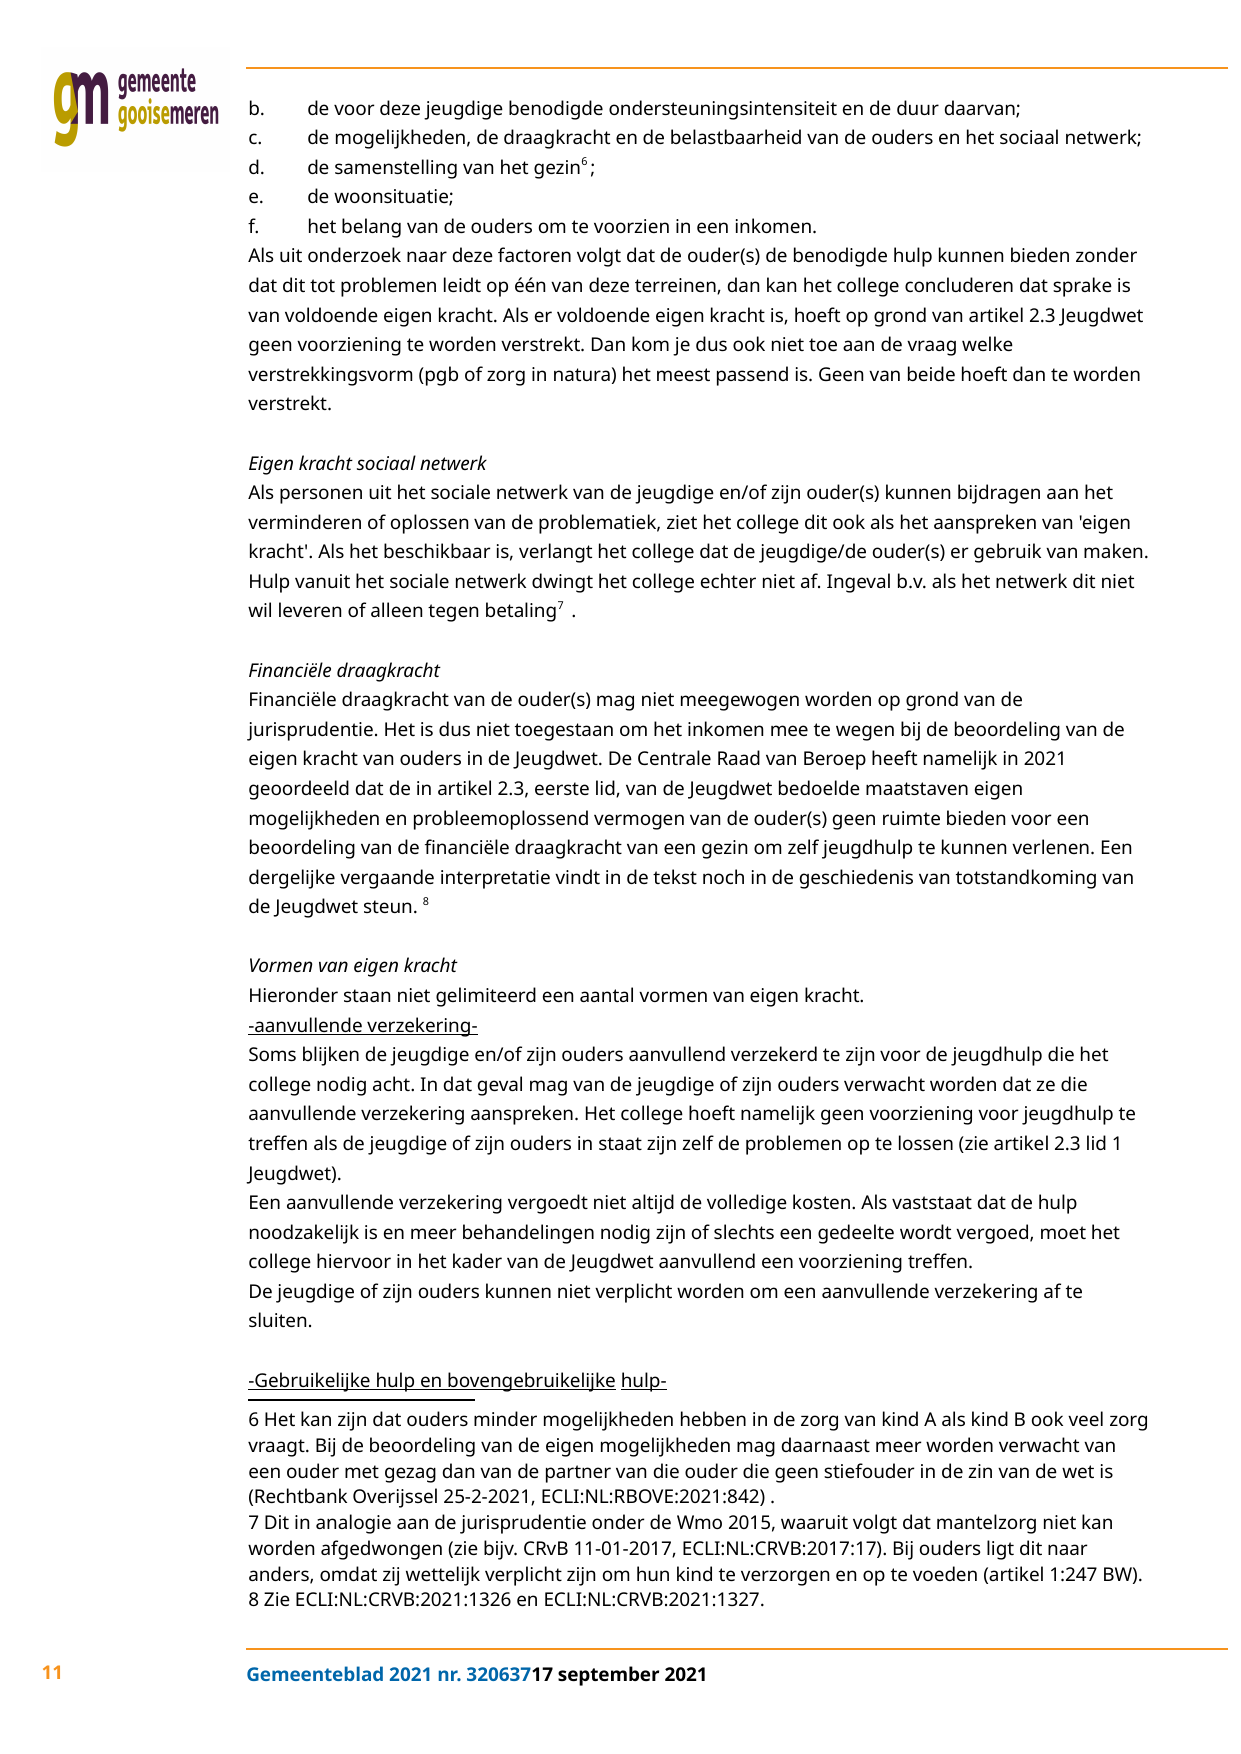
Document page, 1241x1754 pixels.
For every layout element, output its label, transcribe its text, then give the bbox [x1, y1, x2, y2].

text Dit in analogie aan de jurisprudentie onder de Wmo 2015, waaruit volgt dat mantelzorg niet kan worden afgedwongen (zie bijv. CRvB 11-01-2017, ECLI:NL:CRVB:2017:17). Bij ouders ligt dit naar anders, omdat zij wettelijk verplicht zijn om hun kind te verzorgen en op te voeden (artikel 1:247 BW). [248, 1509, 1152, 1586]
text Eigen kracht sociaal netwerk [248, 450, 1152, 476]
text -Gebruikelijke hulp en bovengebruikelijke hulp- [248, 1367, 1152, 1393]
list de voor deze jeugdige benodigde ondersteuningsintensiteit en de duur daarvan; [248, 95, 1152, 121]
picture [41, 47, 231, 172]
text Financiële draagkracht [248, 657, 1152, 683]
text De jeugdige of zijn ouders kunnen niet verplicht worden om een aanvullende verzekering af te sluiten. [248, 1278, 1152, 1333]
list het belang van de ouders om te voorzien in een inkomen. [248, 213, 1152, 239]
list de mogelijkheden, de draagkracht en de belastbaarheid van de ouders en het sociaal netwerk; [248, 124, 1152, 150]
text Financiële draagkracht van de ouder(s) mag niet meegewogen worden op grond van de jurisprudentie. Het is dus niet toegestaan om het inkomen mee te wegen bij de beoordeling van de eigen kracht van ouders in de Jeugdwet. De Centrale Raad van Beroep heeft namelijk in 2021 geoordeeld dat de in artikel 2.3, eerste lid, van de Jeugdwet bedoelde maatstaven eigen mogelijkheden en probleemoplossend vermogen van de ouder(s) geen ruimte bieden voor een beoordeling van de financiële draagkracht van een gezin om zelf jeugdhulp te kunnen verlenen. Een dergelijke vergaande interpretatie vindt in de tekst noch in de geschiedenis van totstandkoming van de Jeugdwet steun. [248, 686, 1152, 919]
list de woonsituatie; [248, 183, 1152, 209]
text Soms blijken de jeugdige en/of zijn ouders aanvullend verzekerd te zijn voor de jeugdhulp die het college nodig acht. In dat geval mag van de jeugdige of zijn ouders verwacht worden dat ze die aanvullende verzekering aanspreken. Het college hoeft namelijk geen voorziening voor jeugdhulp te treffen als de jeugdige of zijn ouders in staat zijn zelf de problemen op te lossen (zie artikel 2.3 lid 1 Jeugdwet). [248, 1041, 1152, 1186]
text Als personen uit het sociale netwerk van de jeugdige en/of zijn ouder(s) kunnen bijdragen aan het verminderen of oplossen van de problematiek, ziet het college dit ook als het aanspreken van 'eigen kracht'. Als het beschikbaar is, verlangt het college dat de jeugdige/de ouder(s) er gebruik van maken. Hulp vanuit het sociale netwerk dwingt het college echter niet af. Ingeval b.v. als het netwerk dit niet wil leveren of alleen tegen betaling . [248, 479, 1152, 623]
text Hieronder staan niet gelimiteerd een aantal vormen van eigen kracht. [248, 982, 1152, 1008]
text Een aanvullende verzekering vergoedt niet altijd de volledige kosten. Als vaststaat dat de hulp noodzakelijk is en meer behandelingen nodig zijn of slechts een gedeelte wordt vergoed, moet het college hiervoor in het kader van de Jeugdwet aanvullend een voorziening treffen. [248, 1189, 1152, 1274]
list Het kan zijn dat ouders minder mogelijkheden hebben in de zorg van kind A als kind B ook veel zorg vraagt. Bij de beoordeling van de eigen mogelijkheden mag daarnaast meer worden verwacht van een ouder met gezag dan van de partner van die ouder die geen stiefouder in de zin van de wet is (Rechtbank Overijssel 25-2-2021, ECLI:NL:RBOVE:2021:842) . [248, 1406, 1152, 1509]
text -aanvullende verzekering- [248, 1012, 1152, 1038]
text Als uit onderzoek naar deze factoren volgt dat de ouder(s) de benodigde hulp kunnen bieden zonder dat dit tot problemen leidt op één van deze terreinen, dan kan het college concluderen dat sprake is van voldoende eigen kracht. Als er voldoende eigen kracht is, hoeft op grond van artikel 2.3 Jeugdwet geen voorziening te worden verstrekt. Dan kom je dus ook niet toe aan de vraag welke verstrekkingsvorm (pgb of zorg in natura) het meest passend is. Geen van beide hoeft dan te worden verstrekt. [248, 243, 1152, 416]
list de samenstelling van het gezin; [248, 154, 1152, 180]
text Vormen van eigen kracht [248, 953, 1152, 978]
text Zie ECLI:NL:CRVB:2021:1326 en ECLI:NL:CRVB:2021:1327. [248, 1586, 1152, 1612]
